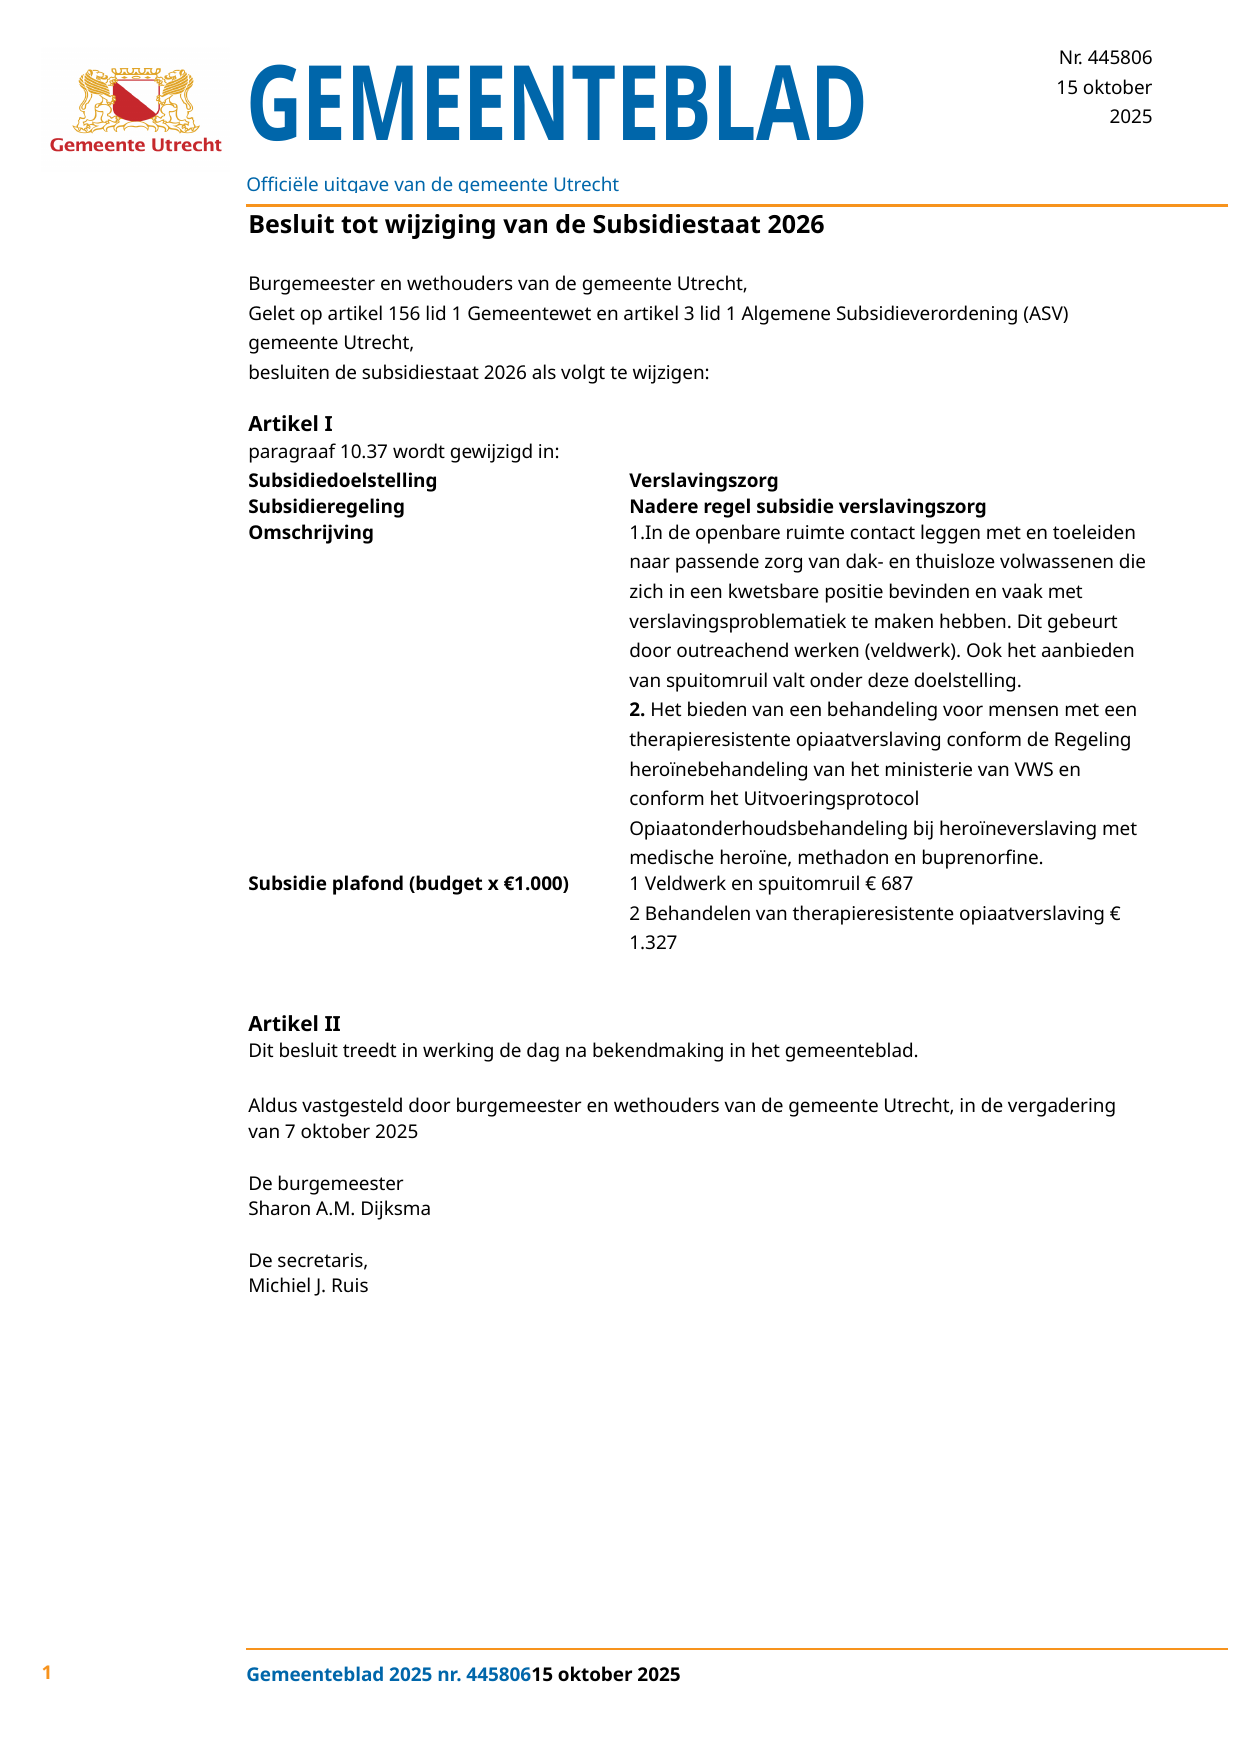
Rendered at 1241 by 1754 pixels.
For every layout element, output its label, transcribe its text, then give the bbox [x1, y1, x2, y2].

table_header Subsidiedoelstelling [248, 468, 629, 493]
picture [41, 47, 231, 172]
text Sharon A.M. Dijksma [248, 1195, 1152, 1221]
text Artikel I [248, 409, 1152, 438]
table_cell Omschrijving [248, 519, 629, 870]
table_cell Subsidieregeling [248, 493, 629, 519]
text Burgemeester en wethouders van de gemeente Utrecht, [248, 270, 1152, 296]
text paragraaf 10.37 wordt gewijzigd in: [248, 438, 1152, 464]
table_cell Nadere regel subsidie verslavingszorg [629, 493, 1152, 519]
text Michiel J. Ruis [248, 1273, 1152, 1298]
text Dit besluit treedt in werking de dag na bekendmaking in het gemeenteblad. [248, 1037, 1152, 1063]
table_cell 1 Veldwerk en spuitomruil € 687 2 Behandelen van therapieresistente opiaatverslaving € 1.327 [629, 870, 1152, 985]
text De burgemeester [248, 1170, 1152, 1195]
text Gelet op artikel 156 lid 1 Gemeentewet en artikel 3 lid 1 Algemene Subsidieverordening (ASV) gemeente Utrecht, [248, 300, 1152, 355]
text Artikel II [248, 1009, 1152, 1037]
text De secretaris, [248, 1247, 1152, 1273]
table_cell Subsidie plafond (budget x €1.000) [248, 870, 629, 985]
text Aldus vastgesteld door burgemeester en wethouders van de gemeente Utrecht, in de vergadering van 7 oktober 2025 [248, 1092, 1152, 1144]
text Besluit tot wijziging van de Subsidiestaat 2026 [248, 207, 1152, 241]
table_header Verslavingszorg [629, 468, 1152, 493]
table_cell 1.In de openbare ruimte contact leggen met en toeleiden naar passende zorg van dak- en thuisloze volwassenen die zich in een kwetsbare positie bevinden en vaak met verslavingsproblematiek te maken hebben. Dit gebeurt door outreachend werken (veldwerk). Ook het aanbieden van spuitomruil valt onder deze doelstelling. 2. Het bieden van een behandeling voor mensen met een therapieresistente opiaatverslaving conform de Regeling heroïnebehandeling van het ministerie van VWS en conform het Uitvoeringsprotocol Opiaatonderhoudsbehandeling bij heroïneverslaving met medische heroïne, methadon en buprenorfine. [629, 519, 1152, 870]
text besluiten de subsidiestaat 2026 als volgt te wijzigen: [248, 359, 1152, 385]
